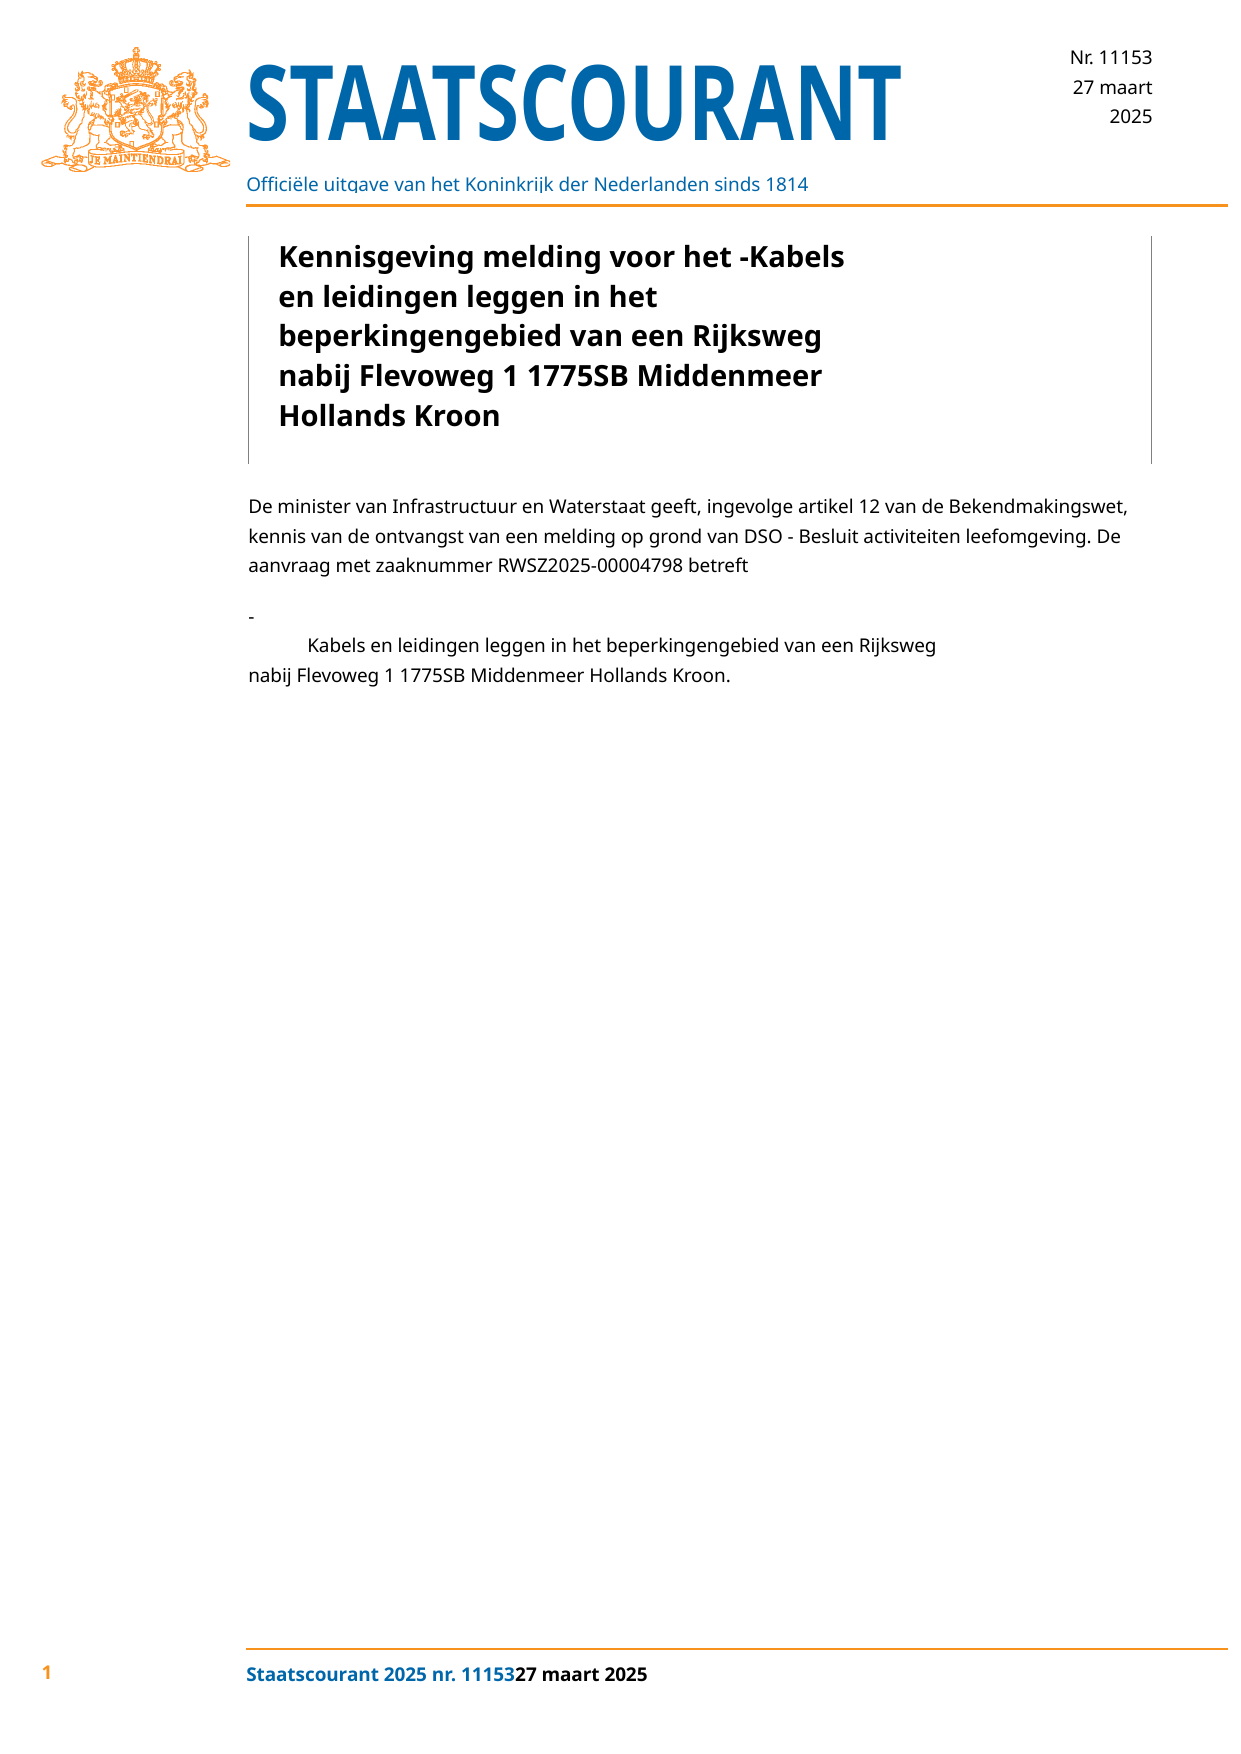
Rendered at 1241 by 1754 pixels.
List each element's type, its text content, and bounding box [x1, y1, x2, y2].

picture [912, 236, 1090, 414]
picture [41, 47, 231, 172]
table_header [850, 414, 1151, 464]
table_header [1090, 236, 1151, 413]
table_header [850, 236, 912, 413]
text nabij Flevoweg 1 1775SB Middenmeer Hollands Kroon. [248, 662, 1152, 688]
text De minister van Infrastructuur en Waterstaat geeft, ingevolge artikel 12 van de Bekendmakingswet, kennis van de ontvangst van een melding op grond van DSO - Besluit activiteiten leefomgeving. De aanvraag met zaaknummer RWSZ2025-00004798 betreft [248, 493, 1152, 578]
list Kabels en leidingen leggen in het beperkingengebied van een Rijksweg [248, 632, 1152, 658]
table_header Kennisgeving melding voor het -Kabels en leidingen leggen in het beperkingengebied van een Rijksweg nabij Flevoweg 1 1775SB Middenmeer Hollands Kroon [249, 236, 850, 464]
